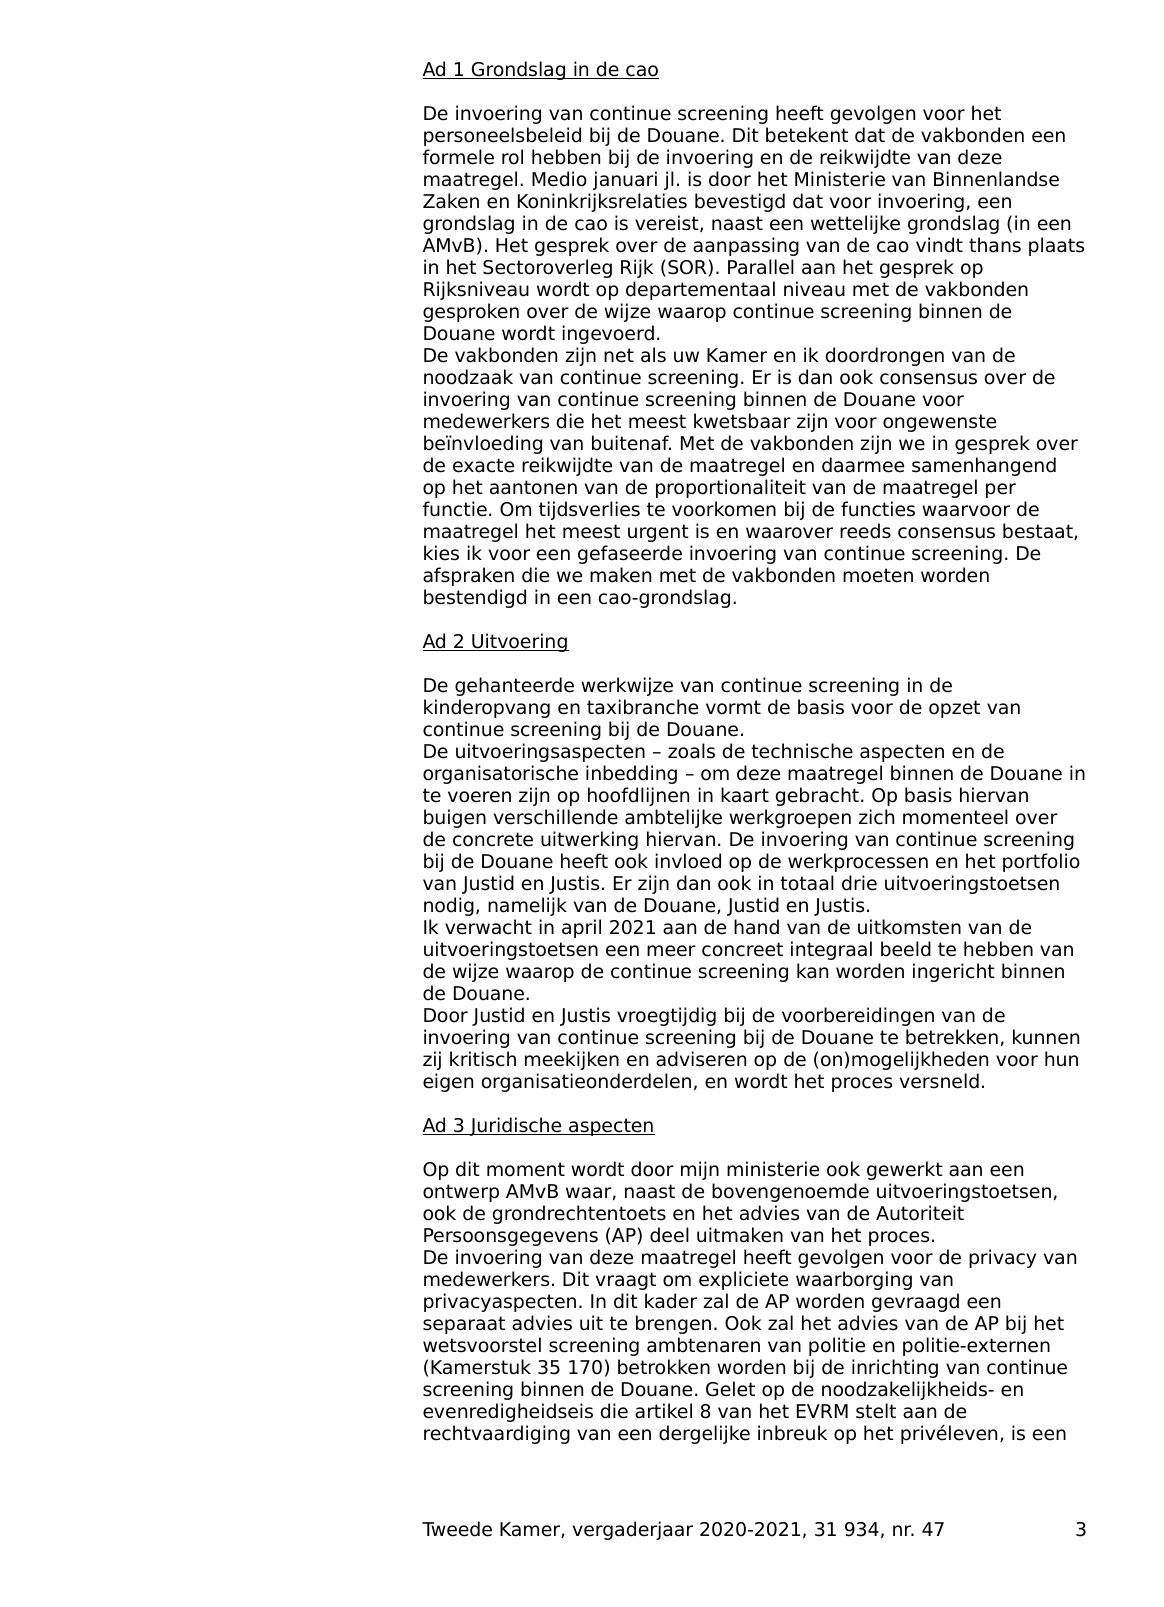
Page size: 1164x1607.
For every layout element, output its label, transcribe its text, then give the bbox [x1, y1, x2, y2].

text De invoering van deze maatregel heeft gevolgen voor de privacy van medewerkers. Dit vraagt om expliciete waarborging van privacyaspecten. In dit kader zal de AP worden gevraagd een separaat advies uit te brengen. Ook zal het advies van de AP bij het wetsvoorstel screening ambtenaren van politie en politie-externen (Kamerstuk 35 170) betrokken worden bij de inrichting van continue screening binnen de Douane. Gelet op de noodzakelijkheids- en evenredigheidseis die artikel 8 van het EVRM stelt aan de rechtvaardiging van een dergelijke inbreuk op het privéleven, is een [422, 1247, 1087, 1445]
text Op dit moment wordt door mijn ministerie ook gewerkt aan een ontwerp AMvB waar, naast de bovengenoemde uitvoeringstoetsen, ook de grondrechtentoets en het advies van de Autoriteit Persoonsgegevens (AP) deel uitmaken van het proces. [422, 1159, 1087, 1247]
text Door Justid en Justis vroegtijdig bij de voorbereidingen van de invoering van continue screening bij de Douane te betrekken, kunnen zij kritisch meekijken en adviseren op de (on)mogelijkheden voor hun eigen organisatieonderdelen, en wordt het proces versneld. [422, 1005, 1087, 1093]
text Ik verwacht in april 2021 aan de hand van de uitkomsten van de uitvoeringstoetsen een meer concreet integraal beeld te hebben van de wijze waarop de continue screening kan worden ingericht binnen de Douane. [422, 917, 1087, 1005]
subtitle Ad 1 Grondslag in de cao [422, 59, 1087, 81]
text De vakbonden zijn net als uw Kamer en ik doordrongen van de noodzaak van continue screening. Er is dan ook consensus over de invoering van continue screening binnen de Douane voor medewerkers die het meest kwetsbaar zijn voor ongewenste beïnvloeding van buitenaf. Met de vakbonden zijn we in gesprek over de exacte reikwijdte van de maatregel en daarmee samenhangend op het aantonen van de proportionaliteit van de maatregel per functie. Om tijdsverlies te voorkomen bij de functies waarvoor de maatregel het meest urgent is en waarover reeds consensus bestaat, kies ik voor een gefaseerde invoering van continue screening. De afspraken die we maken met de vakbonden moeten worden bestendigd in een cao-grondslag. [422, 345, 1087, 609]
subtitle Ad 3 Juridische aspecten [422, 1115, 1087, 1137]
text De invoering van continue screening heeft gevolgen voor het personeelsbeleid bij de Douane. Dit betekent dat de vakbonden een formele rol hebben bij de invoering en de reikwijdte van deze maatregel. Medio januari jl. is door het Ministerie van Binnenlandse Zaken en Koninkrijksrelaties bevestigd dat voor invoering, een grondslag in de cao is vereist, naast een wettelijke grondslag (in een AMvB). Het gesprek over de aanpassing van de cao vindt thans plaats in het Sectoroverleg Rijk (SOR). Parallel aan het gesprek op Rijksniveau wordt op departementaal niveau met de vakbonden gesproken over de wijze waarop continue screening binnen de Douane wordt ingevoerd. [422, 103, 1087, 345]
text De uitvoeringsaspecten – zoals de technische aspecten en de organisatorische inbedding – om deze maatregel binnen de Douane in te voeren zijn op hoofdlijnen in kaart gebracht. Op basis hiervan buigen verschillende ambtelijke werkgroepen zich momenteel over de concrete uitwerking hiervan. De invoering van continue screening bij de Douane heeft ook invloed op de werkprocessen en het portfolio van Justid en Justis. Er zijn dan ook in totaal drie uitvoeringstoetsen nodig, namelijk van de Douane, Justid en Justis. [422, 741, 1087, 917]
text De gehanteerde werkwijze van continue screening in de kinderopvang en taxibranche vormt de basis voor de opzet van continue screening bij de Douane. [422, 675, 1087, 741]
subtitle Ad 2 Uitvoering [422, 631, 1087, 653]
